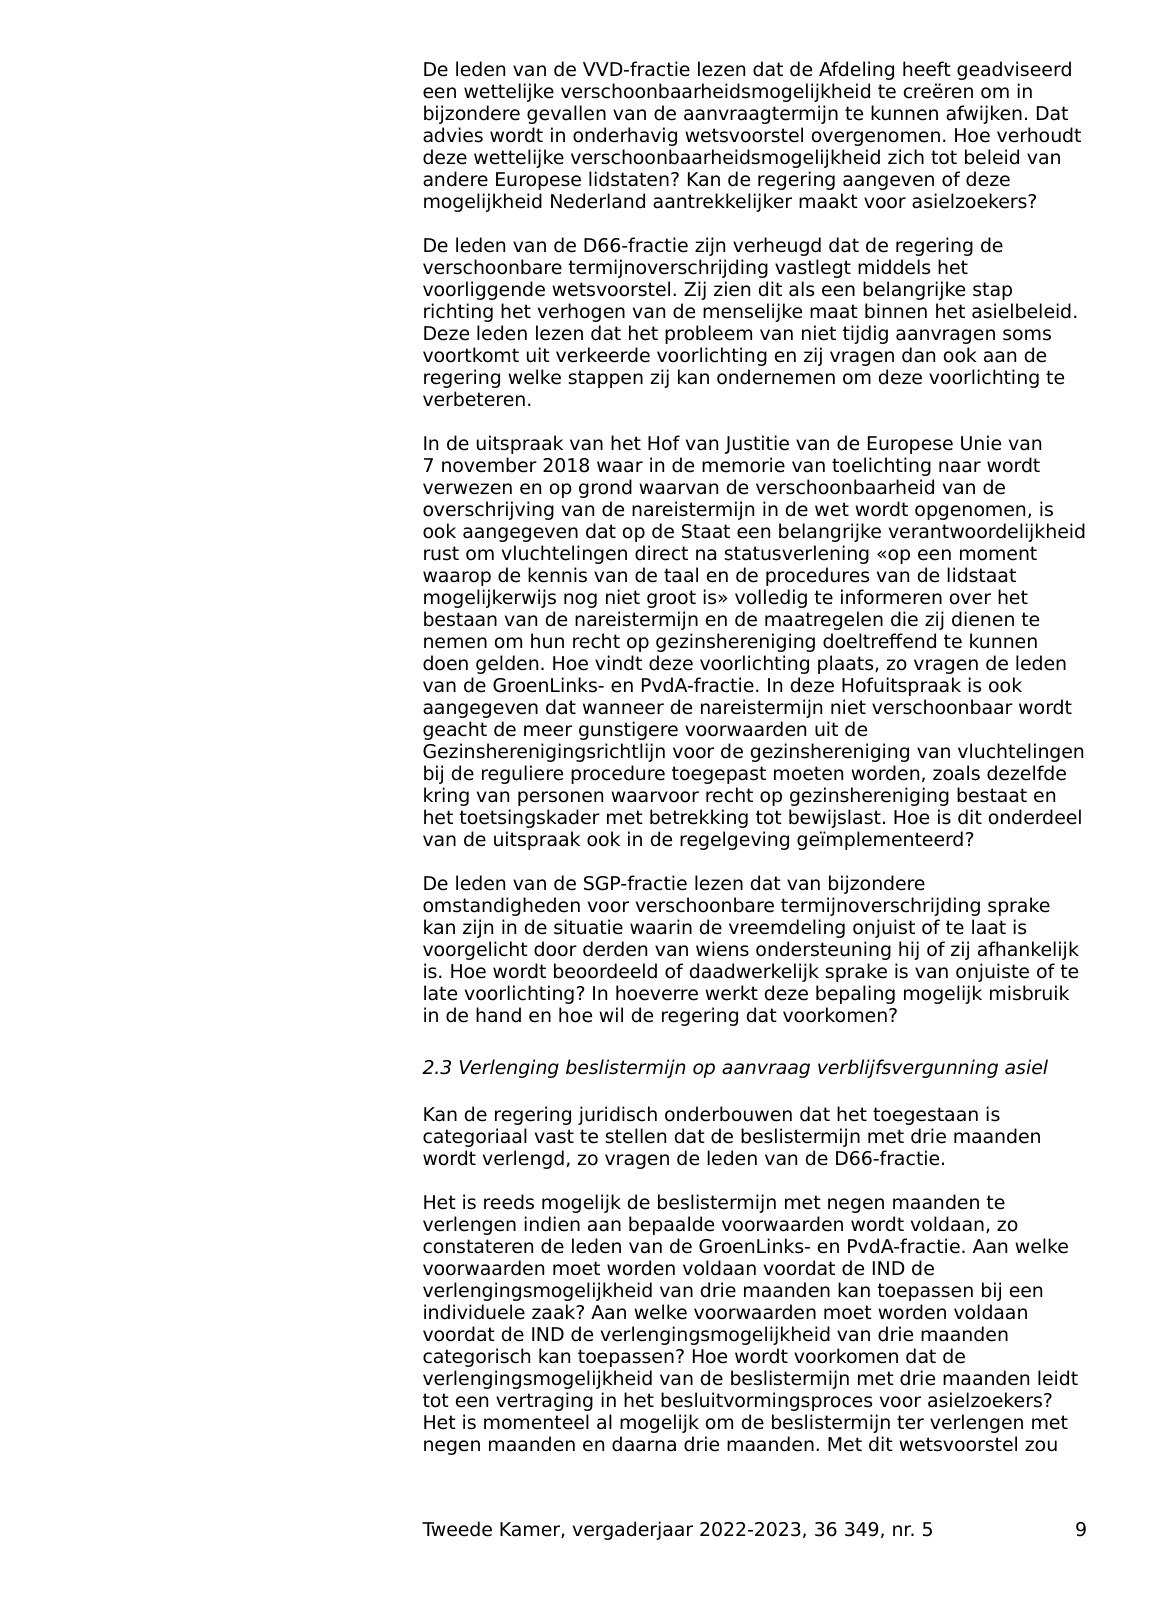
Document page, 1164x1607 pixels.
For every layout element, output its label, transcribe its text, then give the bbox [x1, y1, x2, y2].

subtitle 2.3 Verlenging beslistermijn op aanvraag verblijfsvergunning asiel [422, 1057, 1087, 1079]
text Het is reeds mogelijk de beslistermijn met negen maanden te verlengen indien aan bepaalde voorwaarden wordt voldaan, zo constateren de leden van de GroenLinks- en PvdA-fractie. Aan welke voorwaarden moet worden voldaan voordat de IND de verlengingsmogelijkheid van drie maanden kan toepassen bij een individuele zaak? Aan welke voorwaarden moet worden voldaan voordat de IND de verlengingsmogelijkheid van drie maanden categorisch kan toepassen? Hoe wordt voorkomen dat de verlengingsmogelijkheid van de beslistermijn met drie maanden leidt tot een vertraging in het besluitvormingsproces voor asielzoekers? Het is momenteel al mogelijk om de beslistermijn ter verlengen met negen maanden en daarna drie maanden. Met dit wetsvoorstel zou [422, 1192, 1087, 1456]
text In de uitspraak van het Hof van Justitie van de Europese Unie van 7 november 2018 waar in de memorie van toelichting naar wordt verwezen en op grond waarvan de verschoonbaarheid van de overschrijving van de nareistermijn in de wet wordt opgenomen, is ook aangegeven dat op de Staat een belangrijke verantwoordelijkheid rust om vluchtelingen direct na statusverlening «op een moment waarop de kennis van de taal en de procedures van de lidstaat mogelijkerwijs nog niet groot is» volledig te informeren over het bestaan van de nareistermijn en de maatregelen die zij dienen te nemen om hun recht op gezinshereniging doeltreffend te kunnen doen gelden. Hoe vindt deze voorlichting plaats, zo vragen de leden van de GroenLinks- en PvdA-fractie. In deze Hofuitspraak is ook aangegeven dat wanneer de nareistermijn niet verschoonbaar wordt geacht de meer gunstigere voorwaarden uit de Gezinsherenigingsrichtlijn voor de gezinshereniging van vluchtelingen bij de reguliere procedure toegepast moeten worden, zoals dezelfde kring van personen waarvoor recht op gezinshereniging bestaat en het toetsingskader met betrekking tot bewijslast. Hoe is dit onderdeel van de uitspraak ook in de regelgeving geïmplementeerd? [422, 433, 1087, 851]
text Kan de regering juridisch onderbouwen dat het toegestaan is categoriaal vast te stellen dat de beslistermijn met drie maanden wordt verlengd, zo vragen de leden van de D66-fractie. [422, 1104, 1087, 1170]
text De leden van de D66-fractie zijn verheugd dat de regering de verschoonbare termijnoverschrijding vastlegt middels het voorliggende wetsvoorstel. Zij zien dit als een belangrijke stap richting het verhogen van de menselijke maat binnen het asielbeleid. Deze leden lezen dat het probleem van niet tijdig aanvragen soms voortkomt uit verkeerde voorlichting en zij vragen dan ook aan de regering welke stappen zij kan ondernemen om deze voorlichting te verbeteren. [422, 235, 1087, 411]
text De leden van de SGP-fractie lezen dat van bijzondere omstandigheden voor verschoonbare termijnoverschrijding sprake kan zijn in de situatie waarin de vreemdeling onjuist of te laat is voorgelicht door derden van wiens ondersteuning hij of zij afhankelijk is. Hoe wordt beoordeeld of daadwerkelijk sprake is van onjuiste of te late voorlichting? In hoeverre werkt deze bepaling mogelijk misbruik in de hand en hoe wil de regering dat voorkomen? [422, 873, 1087, 1027]
text De leden van de VVD-fractie lezen dat de Afdeling heeft geadviseerd een wettelijke verschoonbaarheidsmogelijkheid te creëren om in bijzondere gevallen van de aanvraagtermijn te kunnen afwijken. Dat advies wordt in onderhavig wetsvoorstel overgenomen. Hoe verhoudt deze wettelijke verschoonbaarheidsmogelijkheid zich tot beleid van andere Europese lidstaten? Kan de regering aangeven of deze mogelijkheid Nederland aantrekkelijker maakt voor asielzoekers? [422, 59, 1087, 213]
